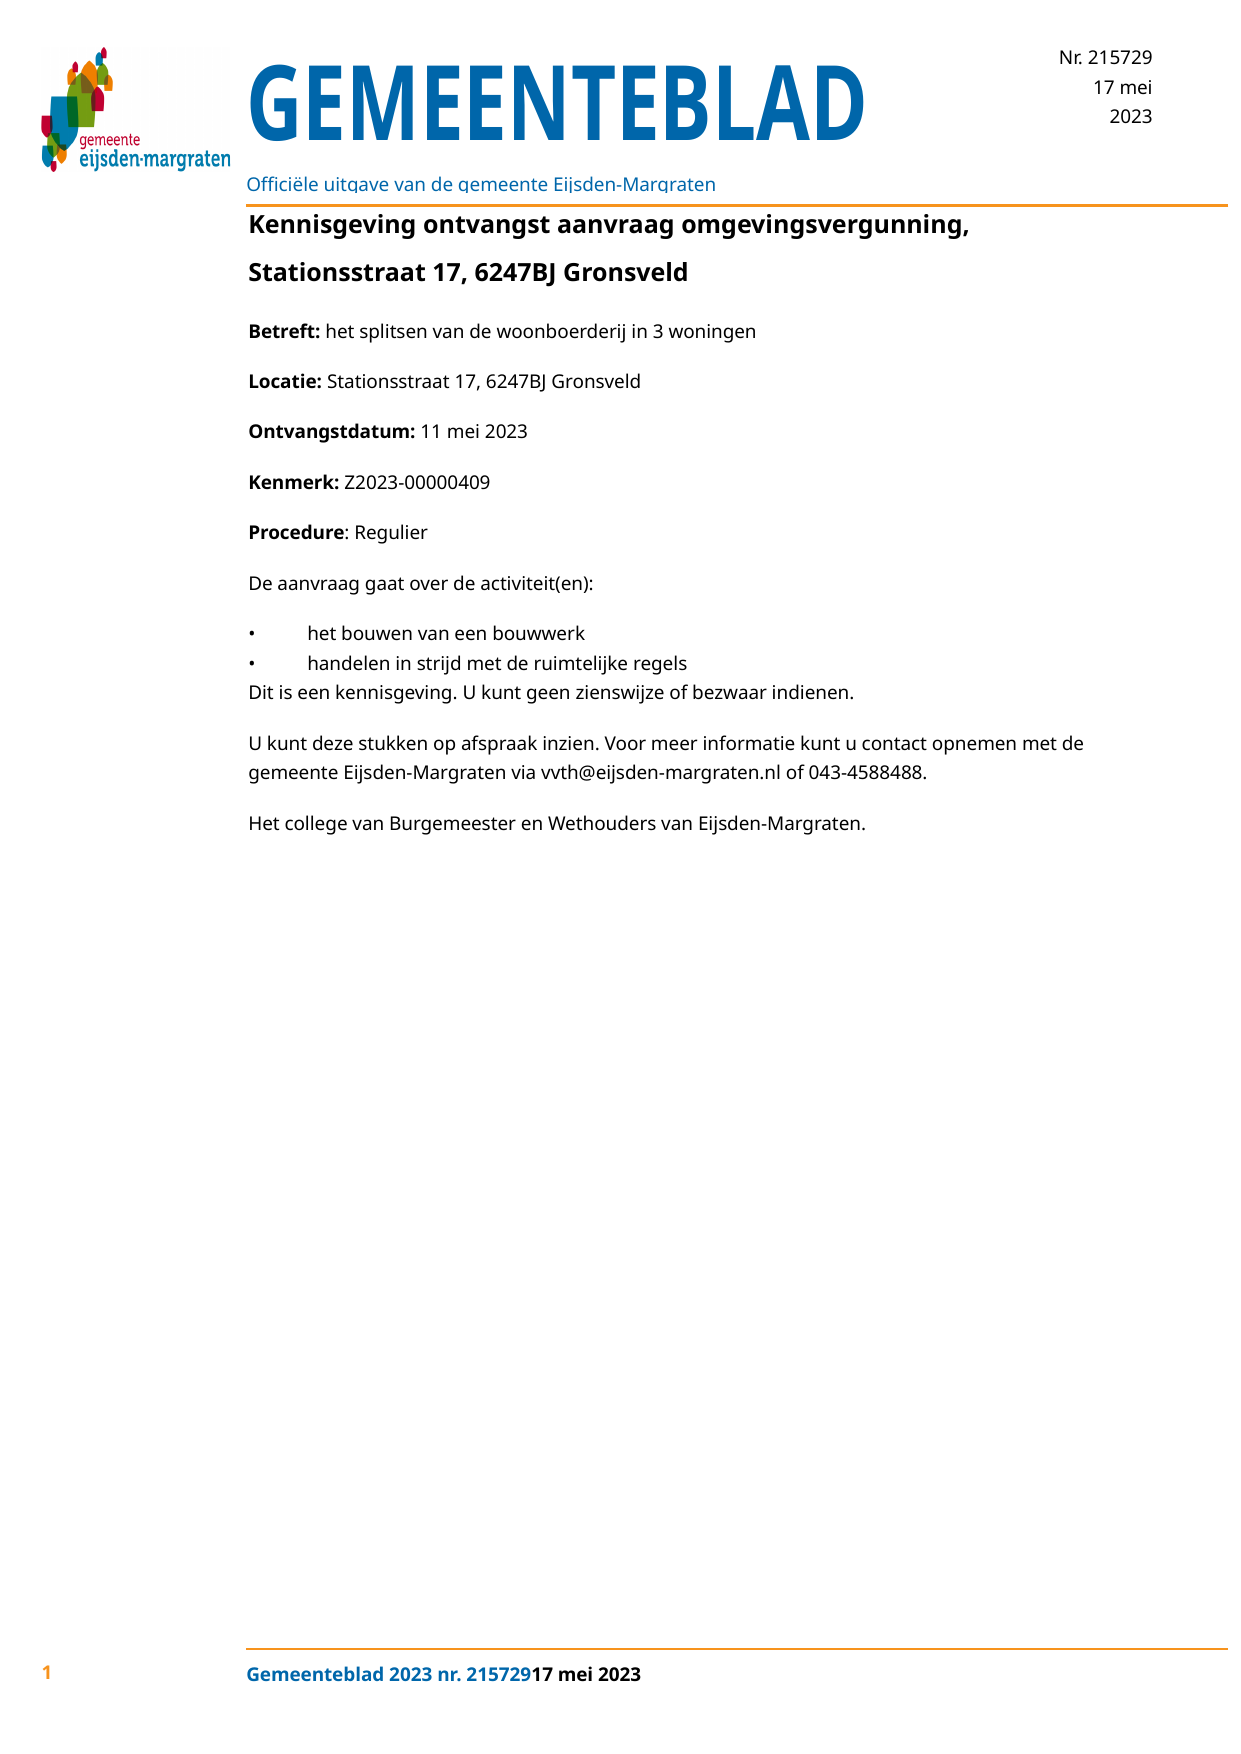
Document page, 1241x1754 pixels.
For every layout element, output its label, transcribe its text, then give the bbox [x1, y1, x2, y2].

text Ontvangstdatum: 11 mei 2023 [248, 419, 1152, 444]
text U kunt deze stukken op afspraak inzien. Voor meer informatie kunt u contact opnemen met de gemeente Eijsden-Margraten via vvth@eijsden-margraten.nl of 043-4588488. [248, 730, 1152, 785]
text Kennisgeving ontvangst aanvraag omgevingsvergunning, Stationsstraat 17, 6247BJ Gronsveld [248, 207, 1152, 288]
text Dit is een kennisgeving. U kunt geen zienswijze of bezwaar indienen. [248, 679, 1152, 705]
text Procedure: Regulier [248, 519, 1152, 545]
text Kenmerk: Z2023-00000409 [248, 469, 1152, 495]
text Locatie: Stationsstraat 17, 6247BJ Gronsveld [248, 368, 1152, 394]
picture [41, 47, 231, 172]
list het bouwen van een bouwwerk [248, 620, 1152, 646]
list handelen in strijd met de ruimtelijke regels [248, 650, 1152, 676]
text Betreft: het splitsen van de woonboerderij in 3 woningen [248, 318, 1152, 344]
text De aanvraag gaat over de activiteit(en): [248, 570, 1152, 596]
text Het college van Burgemeester en Wethouders van Eijsden-Margraten. [248, 810, 1152, 836]
